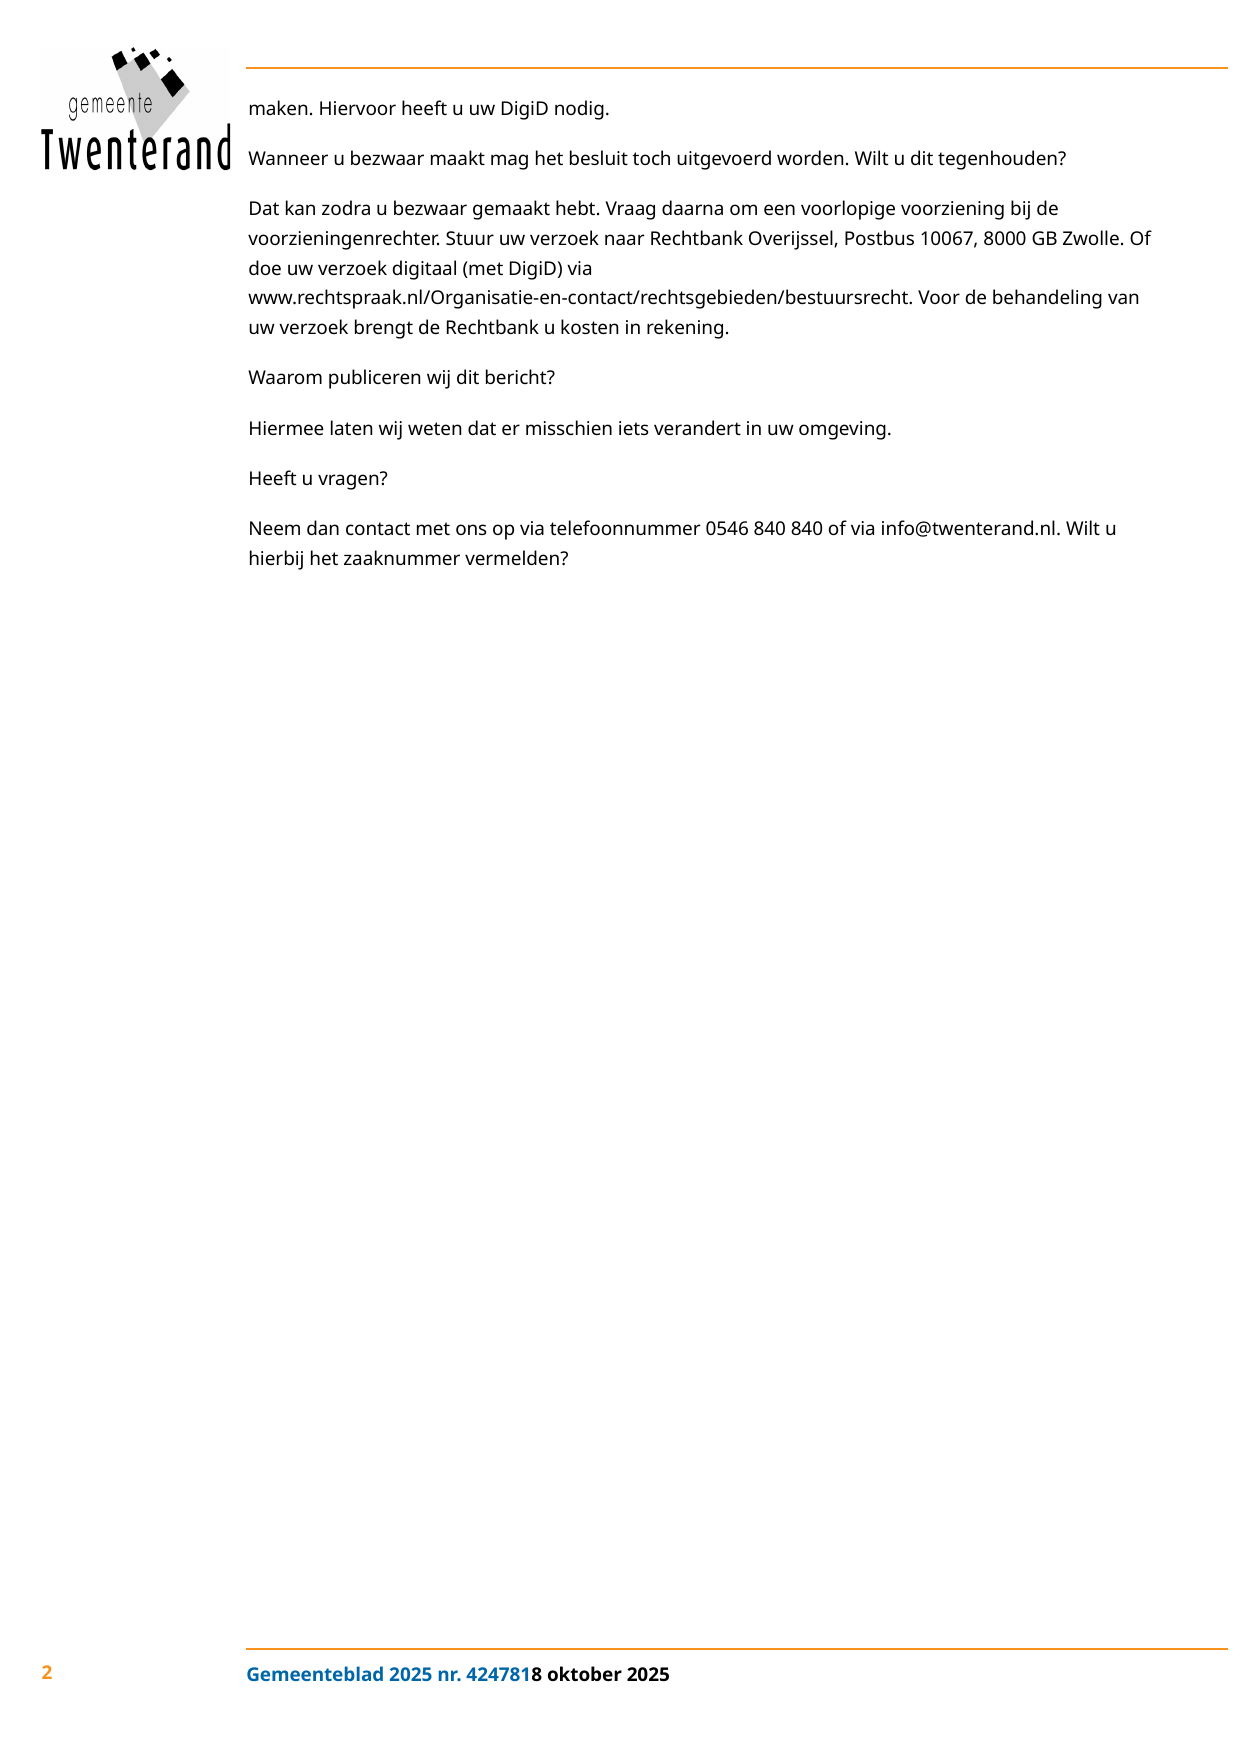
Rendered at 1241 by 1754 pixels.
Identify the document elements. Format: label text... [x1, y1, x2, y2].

text Dat kan zodra u bezwaar gemaakt hebt. Vraag daarna om een voorlopige voorziening bij de voorzieningenrechter. Stuur uw verzoek naar Rechtbank Overijssel, Postbus 10067, 8000 GB Zwolle. Of doe uw verzoek digitaal (met DigiD) via www.rechtspraak.nl/Organisatie-en-contact/rechtsgebieden/bestuursrecht. Voor de behandeling van uw verzoek brengt de Rechtbank u kosten in rekening. [248, 196, 1152, 340]
text Hiermee laten wij weten dat er misschien iets verandert in uw omgeving. [248, 415, 1152, 441]
text Wanneer u bezwaar maakt mag het besluit toch uitgevoerd worden. Wilt u dit tegenhouden? [248, 145, 1152, 171]
text maken. Hiervoor heeft u uw DigiD nodig. [248, 95, 1152, 121]
text Waarom publiceren wij dit bericht? [248, 364, 1152, 390]
picture [41, 47, 231, 172]
text Neem dan contact met ons op via telefoonnummer 0546 840 840 of via info@twenterand.nl. Wilt u hierbij het zaaknummer vermelden? [248, 516, 1152, 571]
text Heeft u vragen? [248, 465, 1152, 491]
